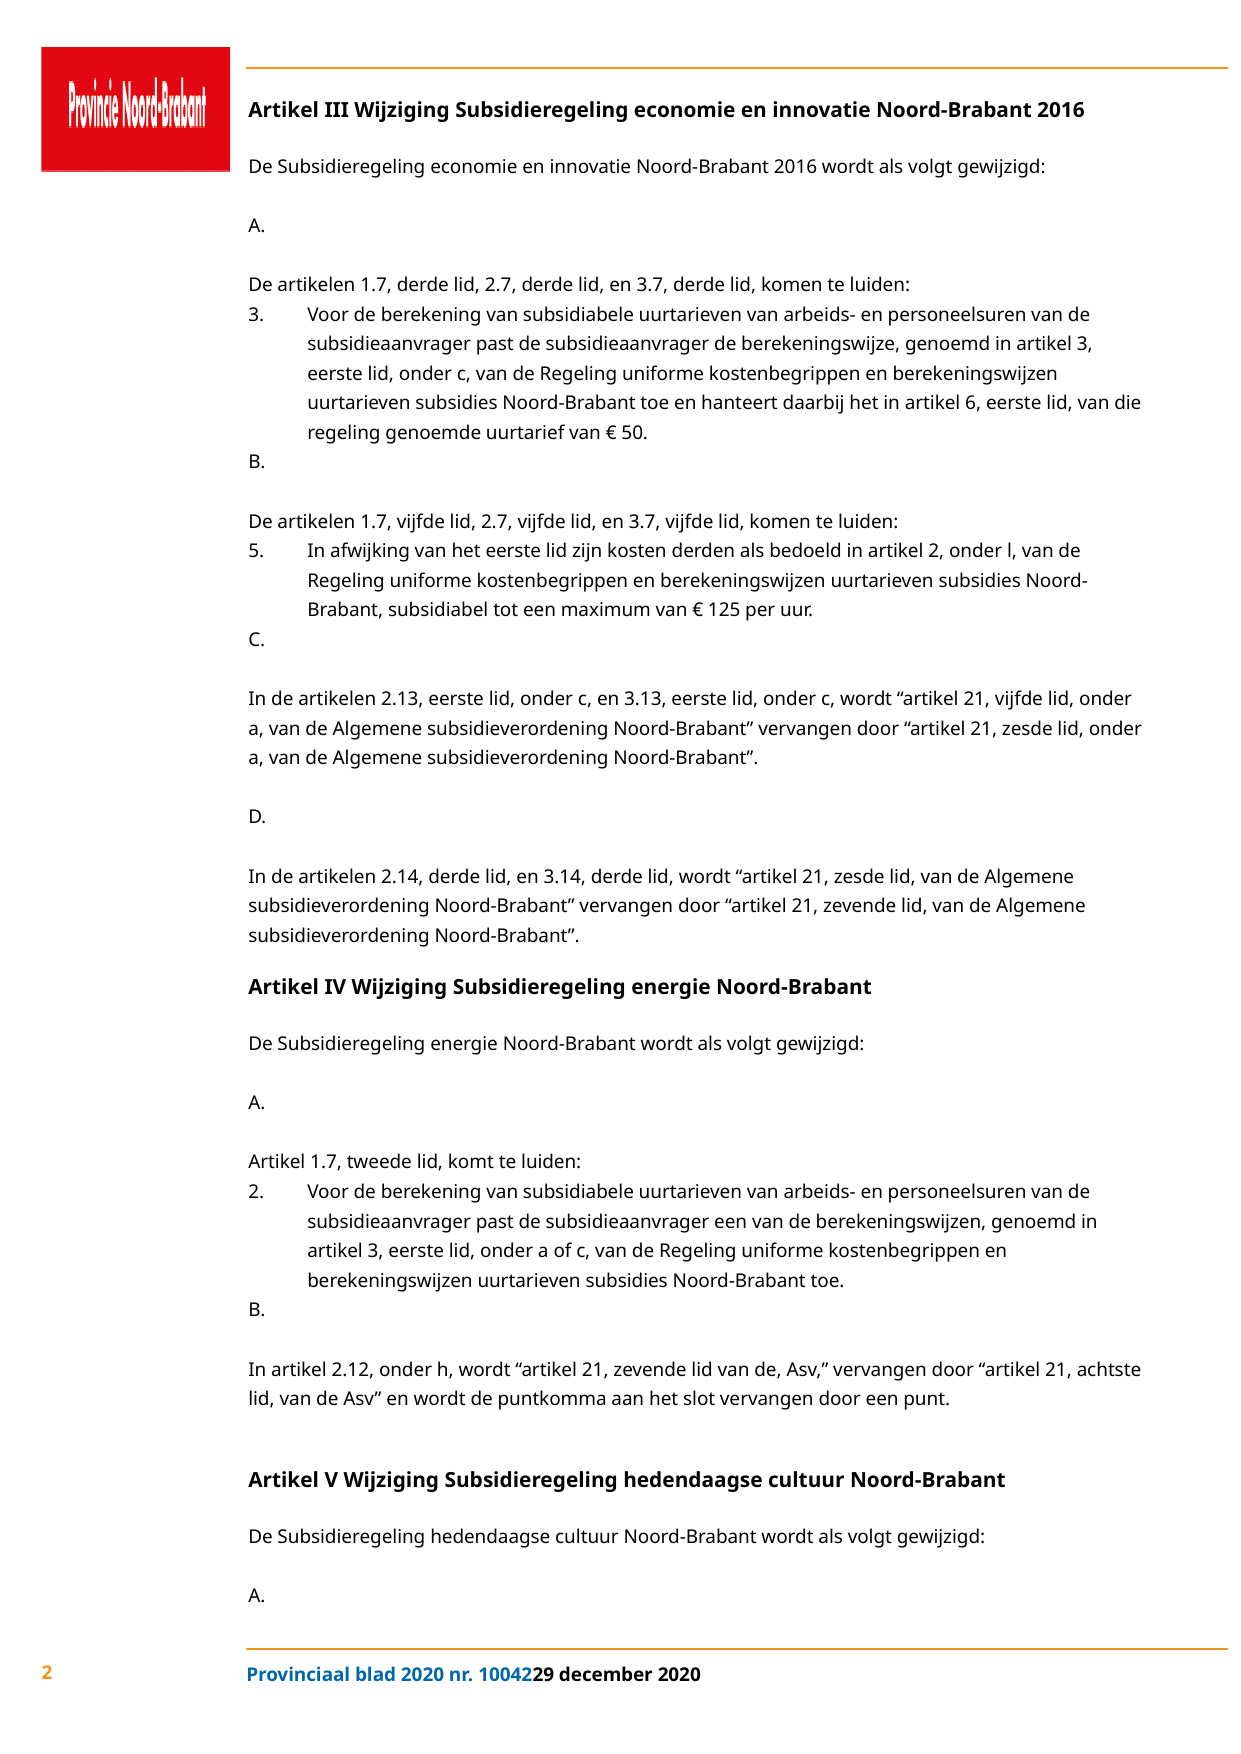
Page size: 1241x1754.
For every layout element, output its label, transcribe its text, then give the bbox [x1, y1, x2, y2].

list Voor de berekening van subsidiabele uurtarieven van arbeids- en personeelsuren van de subsidieaanvrager past de subsidieaanvrager de berekeningswijze, genoemd in artikel 3, eerste lid, onder c, van de Regeling uniforme kostenbegrippen en berekeningswijzen uurtarieven subsidies Noord-Brabant toe en hanteert daarbij het in artikel 6, eerste lid, van die regeling genoemde uurtarief van € 50. [248, 301, 1152, 445]
list Voor de berekening van subsidiabele uurtarieven van arbeids- en personeelsuren van de subsidieaanvrager past de subsidieaanvrager een van de berekeningswijzen, genoemd in artikel 3, eerste lid, onder a of c, van de Regeling uniforme kostenbegrippen en berekeningswijzen uurtarieven subsidies Noord-Brabant toe. [248, 1178, 1152, 1293]
text Artikel III Wijziging Subsidieregeling economie en innovatie Noord-Brabant 2016 [248, 95, 1152, 123]
text In de artikelen 2.14, derde lid, en 3.14, derde lid, wordt “artikel 21, zesde lid, van de Algemene subsidieverordening Noord-Brabant” vervangen door “artikel 21, zevende lid, van de Algemene subsidieverordening Noord-Brabant”. [248, 863, 1152, 948]
text Artikel V Wijziging Subsidieregeling hedendaagse cultuur Noord-Brabant [248, 1465, 1152, 1494]
text De artikelen 1.7, vijfde lid, 2.7, vijfde lid, en 3.7, vijfde lid, komen te luiden: [248, 508, 1152, 533]
text B. [248, 449, 1152, 474]
text De Subsidieregeling hedendaagse cultuur Noord-Brabant wordt als volgt gewijzigd: [248, 1523, 1152, 1549]
text De Subsidieregeling economie en innovatie Noord-Brabant 2016 wordt als volgt gewijzigd: [248, 153, 1152, 178]
text A. [248, 1583, 1152, 1608]
text Artikel 1.7, tweede lid, komt te luiden: [248, 1149, 1152, 1174]
picture [41, 47, 231, 172]
text A. [248, 1089, 1152, 1115]
text D. [248, 804, 1152, 829]
text A. [248, 212, 1152, 238]
text B. [248, 1297, 1152, 1322]
text De Subsidieregeling energie Noord-Brabant wordt als volgt gewijzigd: [248, 1030, 1152, 1056]
text In artikel 2.12, onder h, wordt “artikel 21, zevende lid van de, Asv,” vervangen door “artikel 21, achtste lid, van de Asv” en wordt de puntkomma aan het slot vervangen door een punt. [248, 1356, 1152, 1411]
text C. [248, 626, 1152, 652]
list In afwijking van het eerste lid zijn kosten derden als bedoeld in artikel 2, onder l, van de Regeling uniforme kostenbegrippen en berekeningswijzen uurtarieven subsidies Noord-Brabant, subsidiabel tot een maximum van € 125 per uur. [248, 537, 1152, 622]
text In de artikelen 2.13, eerste lid, onder c, en 3.13, eerste lid, onder c, wordt “artikel 21, vijfde lid, onder a, van de Algemene subsidieverordening Noord-Brabant” vervangen door “artikel 21, zesde lid, onder a, van de Algemene subsidieverordening Noord-Brabant”. [248, 685, 1152, 770]
text Artikel IV Wijziging Subsidieregeling energie Noord-Brabant [248, 972, 1152, 1001]
text De artikelen 1.7, derde lid, 2.7, derde lid, en 3.7, derde lid, komen te luiden: [248, 271, 1152, 297]
